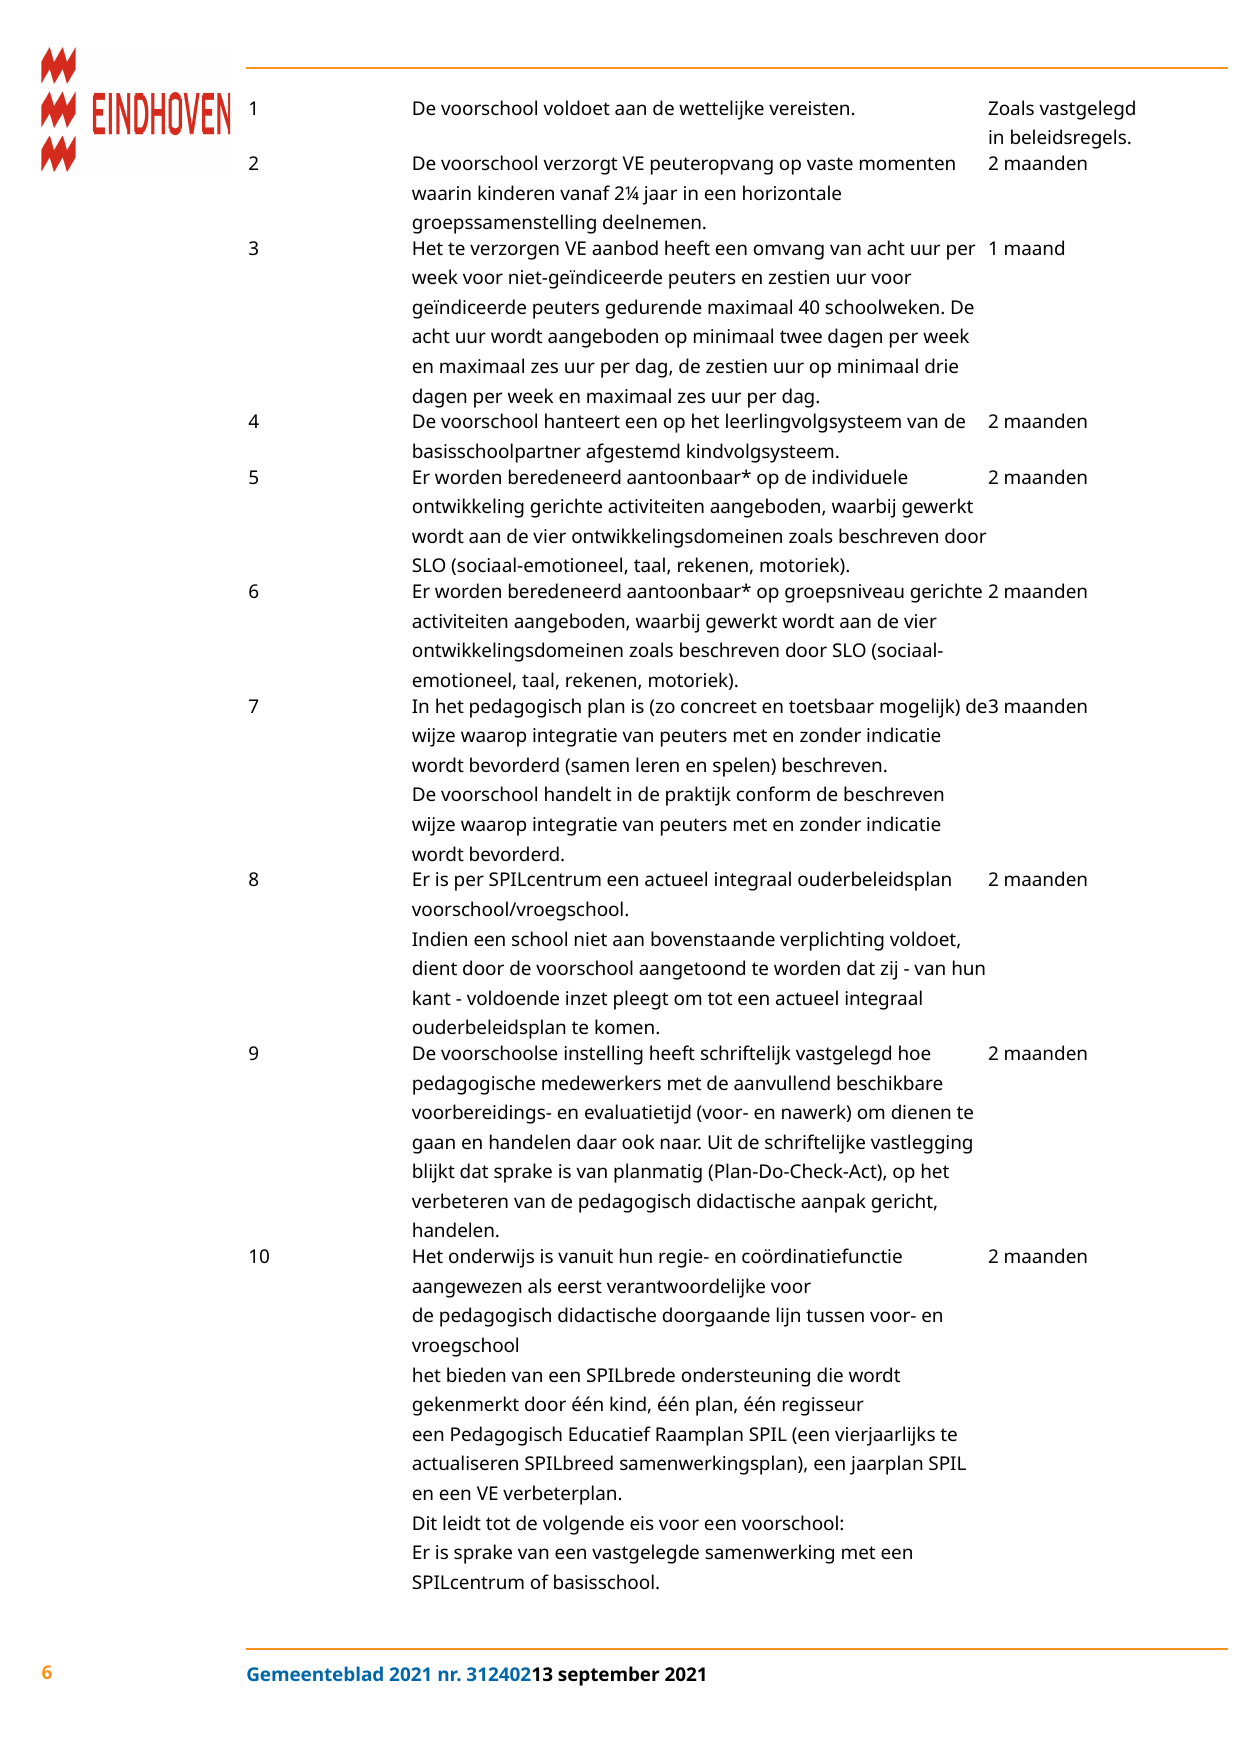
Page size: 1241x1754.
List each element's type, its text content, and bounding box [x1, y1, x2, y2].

table_cell De voorschool voldoet aan de wettelijke vereisten. [412, 95, 988, 150]
table_cell 8 [248, 867, 412, 1040]
table_cell Er worden beredeneerd aantoonbaar* op de individuele ontwikkeling gerichte activiteiten aangeboden, waarbij gewerkt wordt aan de vier ontwikkelingsdomeinen zoals beschreven door SLO (sociaal-emotioneel, taal, rekenen, motoriek). [412, 464, 988, 578]
table_cell Er worden beredeneerd aantoonbaar* op groepsniveau gerichte activiteiten aangeboden, waarbij gewerkt wordt aan de vier ontwikkelingsdomeinen zoals beschreven door SLO (sociaal-emotioneel, taal, rekenen, motoriek). [412, 579, 988, 693]
table_cell 2 maanden [988, 464, 1152, 578]
table_cell 7 [248, 693, 412, 867]
table_cell Het te verzorgen VE aanbod heeft een omvang van acht uur per week voor niet-geïndiceerde peuters en zestien uur voor geïndiceerde peuters gedurende maximaal 40 schoolweken. De acht uur wordt aangeboden op minimaal twee dagen per week en maximaal zes uur per dag, de zestien uur op minimaal drie dagen per week en maximaal zes uur per dag. [412, 235, 988, 409]
table_cell De voorschoolse instelling heeft schriftelijk vastgelegd hoe pedagogische medewerkers met de aanvullend beschikbare voorbereidings- en evaluatietijd (voor- en nawerk) om dienen te gaan en handelen daar ook naar. Uit de schriftelijke vastlegging blijkt dat sprake is van planmatig (Plan-Do-Check-Act), op het verbeteren van de pedagogisch didactische aanpak gericht, handelen. [412, 1040, 988, 1243]
table_cell 2 maanden [988, 1040, 1152, 1243]
table_cell 1 [248, 95, 412, 150]
table_cell 9 [248, 1040, 412, 1243]
table_cell 4 [248, 409, 412, 464]
table_cell 10 [248, 1244, 412, 1594]
table_cell In het pedagogisch plan is (zo concreet en toetsbaar mogelijk) de wijze waarop integratie van peuters met en zonder indicatie wordt bevorderd (samen leren en spelen) beschreven. De voorschool handelt in de praktijk conform de beschreven wijze waarop integratie van peuters met en zonder indicatie wordt bevorderd. [412, 693, 988, 867]
table_cell Zoals vastgelegd in beleidsregels. [988, 95, 1152, 150]
table_cell Er is per SPILcentrum een actueel integraal ouderbeleidsplan voorschool/vroegschool. Indien een school niet aan bovenstaande verplichting voldoet, dient door de voorschool aangetoond te worden dat zij - van hun kant - voldoende inzet pleegt om tot een actueel integraal ouderbeleidsplan te komen. [412, 867, 988, 1040]
picture [41, 47, 231, 172]
table_cell 6 [248, 579, 412, 693]
table_cell 1 maand [988, 235, 1152, 409]
table_cell De voorschool hanteert een op het leerlingvolgsysteem van de basisschoolpartner afgestemd kindvolgsysteem. [412, 409, 988, 464]
table_cell 2 maanden [988, 579, 1152, 693]
table_cell 2 [248, 150, 412, 235]
table_cell Het onderwijs is vanuit hun regie- en coördinatiefunctie aangewezen als eerst verantwoordelijke voor de pedagogisch didactische doorgaande lijn tussen voor- en vroegschool het bieden van een SPILbrede ondersteuning die wordt gekenmerkt door één kind, één plan, één regisseur een Pedagogisch Educatief Raamplan SPIL (een vierjaarlijks te actualiseren SPILbreed samenwerkingsplan), een jaarplan SPIL en een VE verbeterplan. Dit leidt tot de volgende eis voor een voorschool: Er is sprake van een vastgelegde samenwerking met een SPILcentrum of basisschool. [412, 1244, 988, 1594]
table_cell 3 [248, 235, 412, 409]
table_cell 2 maanden [988, 409, 1152, 464]
table_cell 2 maanden [988, 1244, 1152, 1594]
table_cell 2 maanden [988, 867, 1152, 1040]
table_cell 2 maanden [988, 150, 1152, 235]
table_cell De voorschool verzorgt VE peuteropvang op vaste momenten waarin kinderen vanaf 2¼ jaar in een horizontale groepssamenstelling deelnemen. [412, 150, 988, 235]
table_cell 3 maanden [988, 693, 1152, 867]
table_cell 5 [248, 464, 412, 578]
